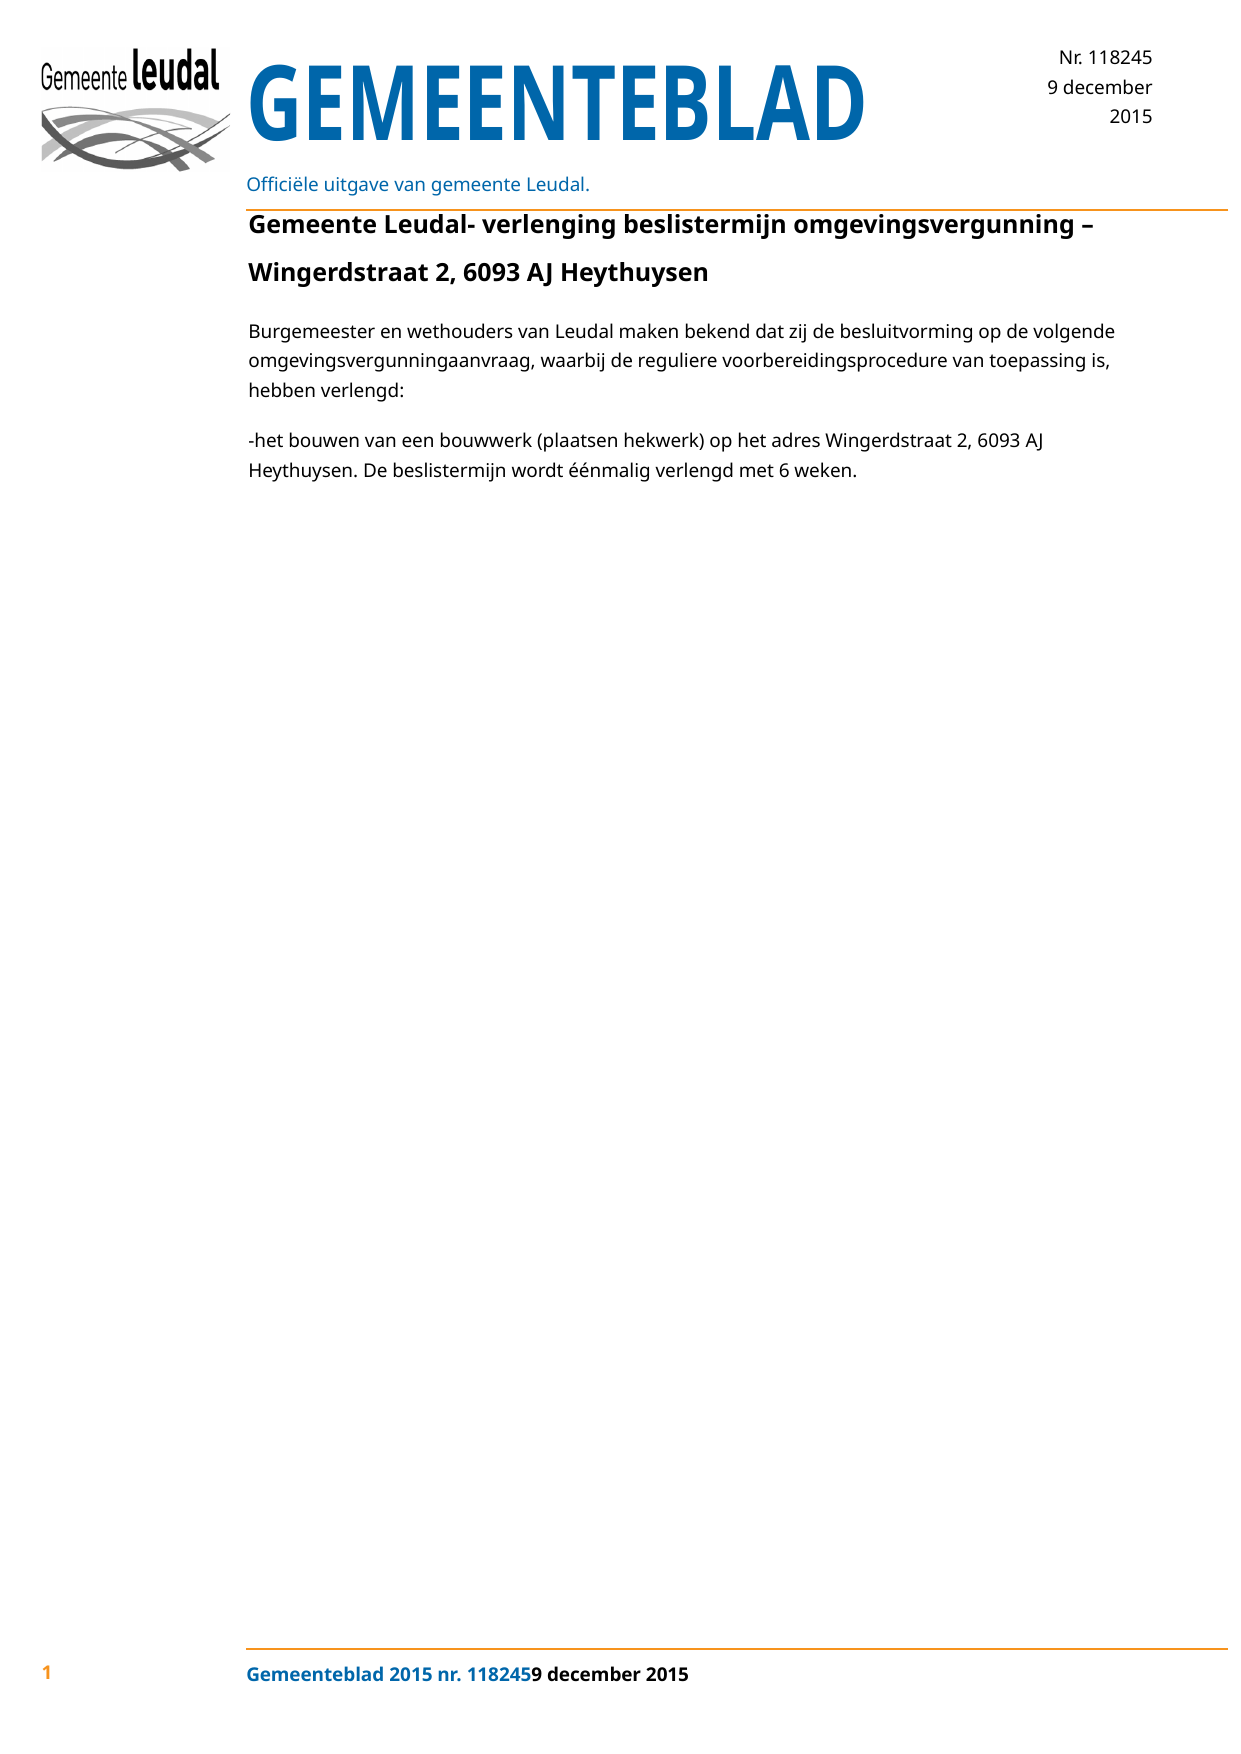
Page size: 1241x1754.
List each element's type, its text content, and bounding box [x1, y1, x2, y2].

text Gemeente Leudal- verlenging beslistermijn omgevingsvergunning – Wingerdstraat 2, 6093 AJ Heythuysen [248, 211, 1152, 288]
text Burgemeester en wethouders van Leudal maken bekend dat zij de besluitvorming op de volgende omgevingsvergunningaanvraag, waarbij de reguliere voorbereidingsprocedure van toepassing is, hebben verlengd: [248, 318, 1152, 403]
picture [41, 47, 231, 172]
text -het bouwen van een bouwwerk (plaatsen hekwerk) op het adres Wingerdstraat 2, 6093 AJ Heythuysen. De beslistermijn wordt éénmalig verlengd met 6 weken. [248, 427, 1152, 483]
